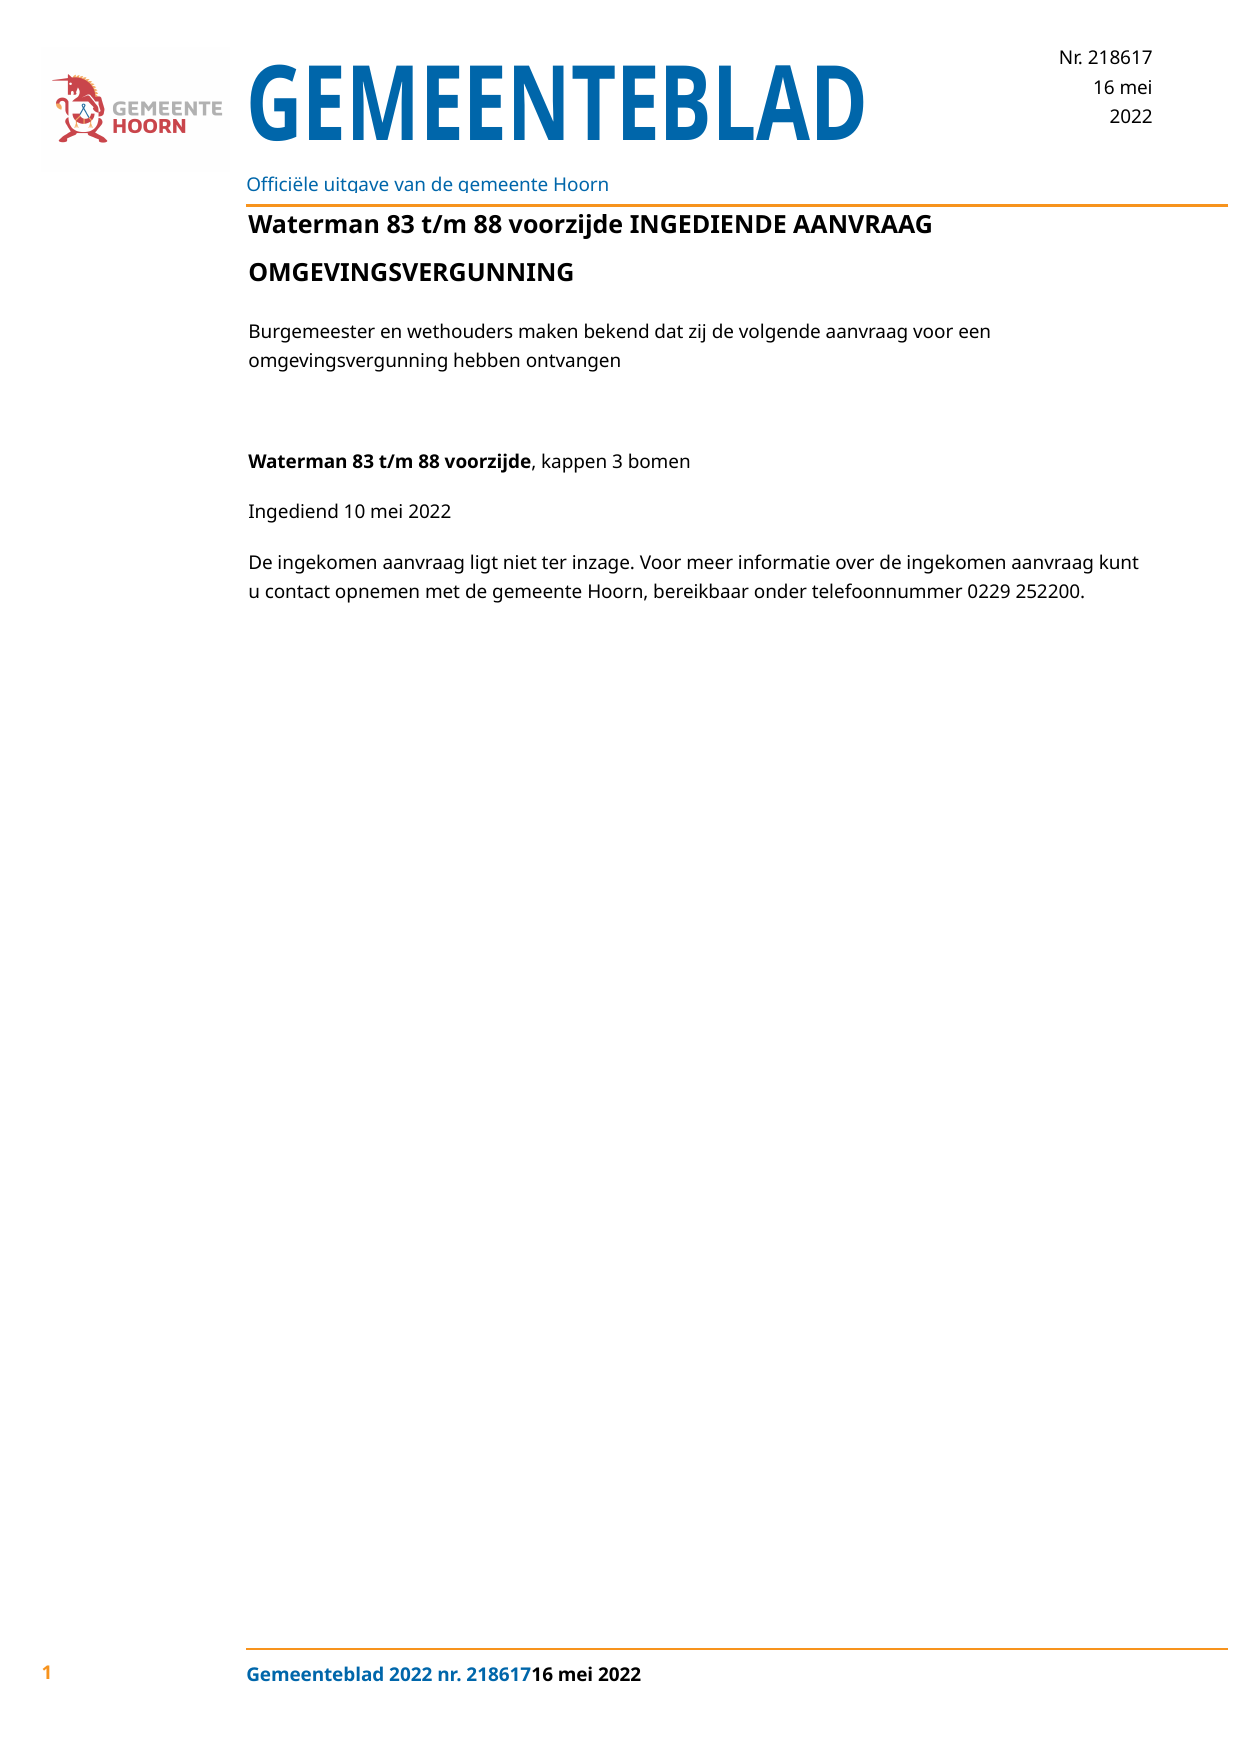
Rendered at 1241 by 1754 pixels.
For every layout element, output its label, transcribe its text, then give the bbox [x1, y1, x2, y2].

text Ingediend 10 mei 2022 [248, 499, 1152, 524]
picture [41, 47, 231, 172]
text De ingekomen aanvraag ligt niet ter inzage. Voor meer informatie over de ingekomen aanvraag kunt u contact opnemen met de gemeente Hoorn, bereikbaar onder telefoonnummer 0229 252200. [248, 549, 1152, 604]
text Waterman 83 t/m 88 voorzijde INGEDIENDE AANVRAAG OMGEVINGSVERGUNNING [248, 207, 1152, 288]
text Waterman 83 t/m 88 voorzijde, kappen 3 bomen [248, 448, 1152, 474]
text Burgemeester en wethouders maken bekend dat zij de volgende aanvraag voor een omgevingsvergunning hebben ontvangen [248, 318, 1152, 373]
